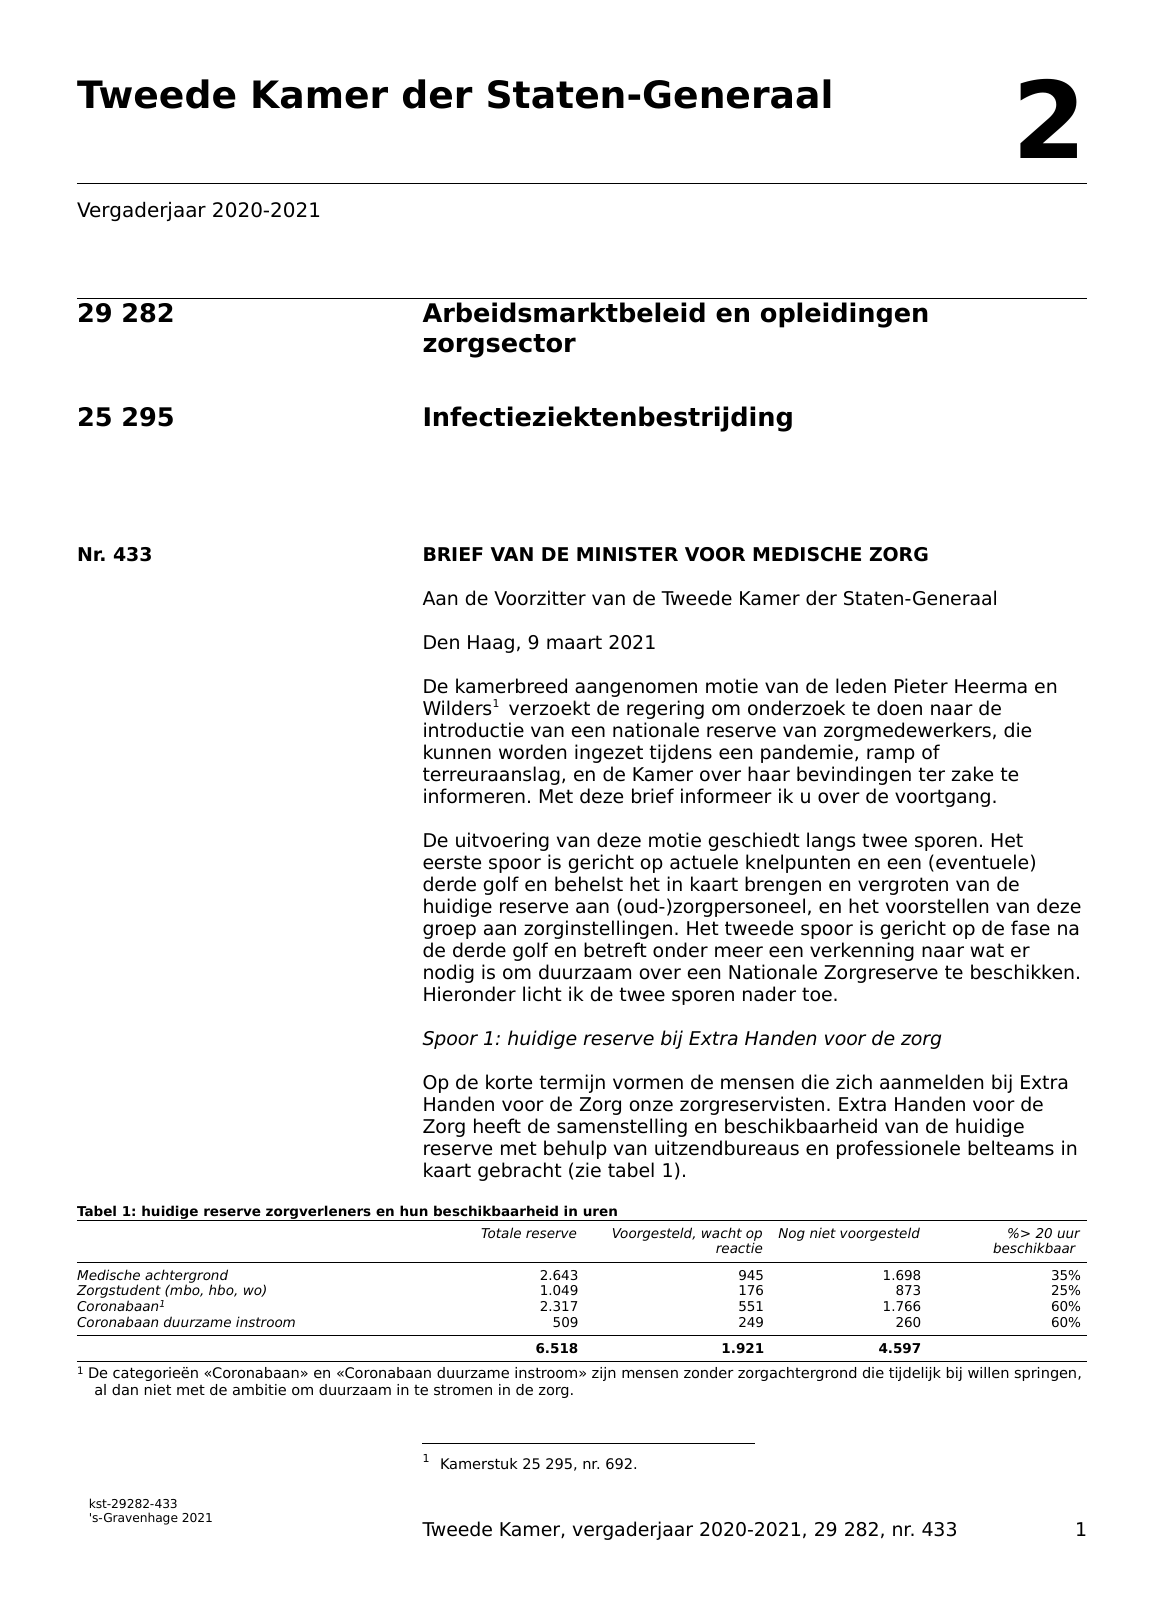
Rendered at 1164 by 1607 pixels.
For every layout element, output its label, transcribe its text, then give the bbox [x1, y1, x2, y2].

table_cell [927, 1336, 1087, 1361]
table_cell 260 [770, 1315, 927, 1335]
text Aan de Voorzitter van de Tweede Kamer der Staten-Generaal [422, 588, 1087, 609]
subtitle 25 295 Infectieziektenbestrijding [77, 403, 1087, 432]
table_cell 6.518 [415, 1336, 584, 1361]
text 's-Gravenhage 2021 [88, 1511, 323, 1525]
table_cell 60% [927, 1299, 1087, 1314]
table_cell Vergaderjaar 2020-2021 [77, 184, 1087, 298]
table_cell Nog niet voorgesteld [770, 1221, 927, 1262]
table_cell 1.921 [584, 1336, 770, 1361]
table_cell [77, 1221, 415, 1262]
table_cell Voorgesteld, wacht op reactie [584, 1221, 770, 1262]
table_cell 2.643 [415, 1263, 584, 1283]
text Kamerstuk 25 295, nr. 692. [422, 1452, 1087, 1474]
table_cell 945 [584, 1263, 770, 1283]
table_cell 551 [584, 1299, 770, 1314]
table_cell 249 [584, 1315, 770, 1335]
text De uitvoering van deze motie geschiedt langs twee sporen. Het eerste spoor is gericht op actuele knelpunten en een (eventuele) derde golf en behelst het in kaart brengen en vergroten van de huidige reserve aan (oud-)zorgpersoneel, en het voorstellen van deze groep aan zorginstellingen. Het tweede spoor is gericht op de fase na de derde golf en betreft onder meer een verkenning naar wat er nodig is om duurzaam over een Nationale Zorgreserve te beschikken. Hieronder licht ik de twee sporen nader toe. [422, 830, 1087, 1006]
text Den Haag, 9 maart 2021 [422, 632, 1087, 654]
table_cell 176 [584, 1283, 770, 1299]
text kst-29282-433 [88, 1497, 323, 1511]
table_cell Totale reserve [415, 1221, 584, 1262]
text De kamerbreed aangenomen motie van de leden Pieter Heerma en Wilders verzoekt de regering om onderzoek te doen naar de introductie van een nationale reserve van zorgmedewerkers, die kunnen worden ingezet tijdens een pandemie, ramp of terreuraanslag, en de Kamer over haar bevindingen ter zake te informeren. Met deze brief informeer ik u over de voortgang. [422, 676, 1087, 808]
table_cell 1.766 [770, 1299, 927, 1314]
table_cell Coronabaan1 [77, 1299, 415, 1314]
table_cell 509 [415, 1315, 584, 1335]
table_header Tweede Kamer der Staten-Generaal [77, 59, 886, 183]
table_cell [77, 1336, 415, 1361]
subtitle Spoor 1: huidige reserve bij Extra Handen voor de zorg [422, 1028, 1087, 1050]
table_cell 2.317 [415, 1299, 584, 1314]
table_cell 873 [770, 1283, 927, 1299]
table_cell 1 De categorieën «Coronabaan» en «Coronabaan duurzame instroom» zijn mensen zonder zorgachtergrond die tijdelijk bij willen springen, al dan niet met de ambitie om duurzaam in te stromen in de zorg. [77, 1362, 1087, 1399]
table_cell Coronabaan duurzame instroom [77, 1315, 415, 1335]
table_cell 1.698 [770, 1263, 927, 1283]
table_cell %> 20 uur beschikbaar [927, 1221, 1087, 1262]
subtitle Nr. 433 BRIEF VAN DE MINISTER VOOR MEDISCHE ZORG [77, 543, 1087, 565]
table_cell 1.049 [415, 1283, 584, 1299]
subtitle 29 282 Arbeidsmarktbeleid en opleidingen zorgsector [77, 299, 1087, 358]
table_header 2 [886, 59, 1087, 183]
table_cell Zorgstudent (mbo, hbo, wo) [77, 1283, 415, 1299]
text Op de korte termijn vormen de mensen die zich aanmelden bij Extra Handen voor de Zorg onze zorgreservisten. Extra Handen voor de Zorg heeft de samenstelling en beschikbaarheid van de huidige reserve met behulp van uitzendbureaus en professionele belteams in kaart gebracht (zie tabel 1). [422, 1072, 1087, 1182]
table_cell 25% [927, 1283, 1087, 1299]
table_cell 60% [927, 1315, 1087, 1335]
table_header Tabel 1: huidige reserve zorgverleners en hun beschikbaarheid in uren [77, 1204, 1087, 1220]
table_cell 4.597 [770, 1336, 927, 1361]
table_cell Medische achtergrond [77, 1263, 415, 1283]
table_cell 35% [927, 1263, 1087, 1283]
